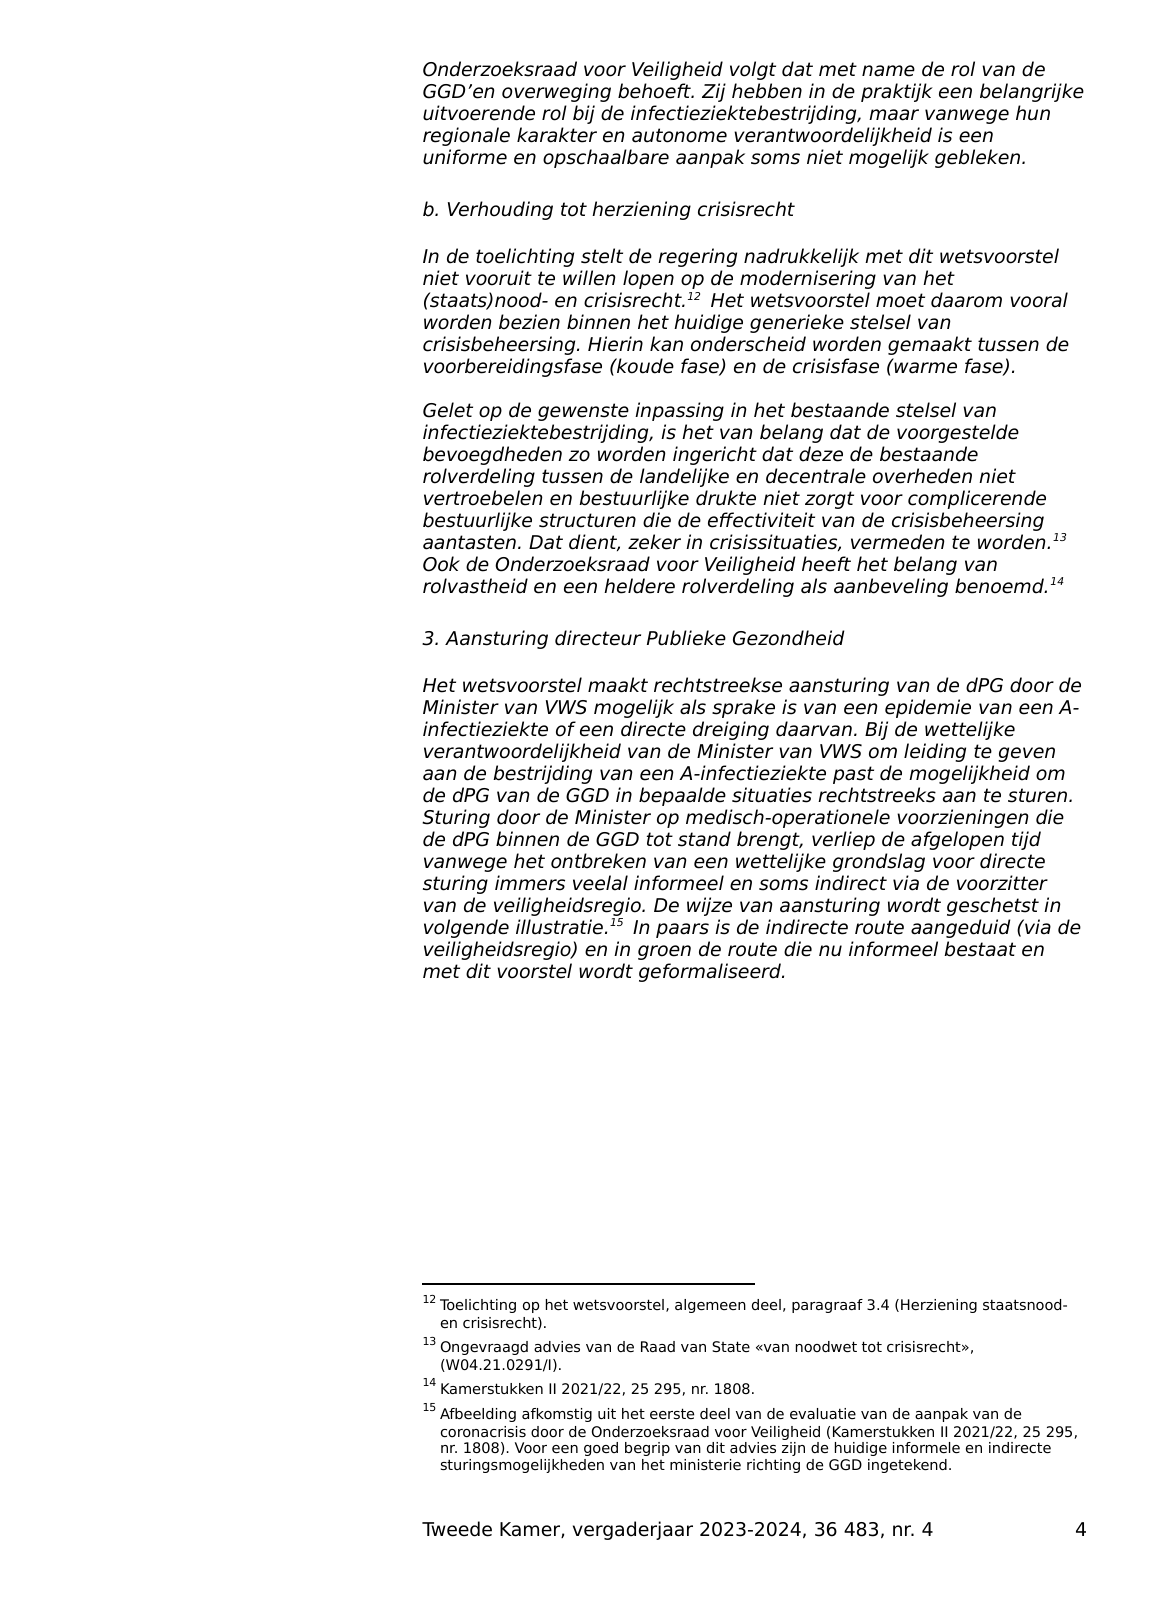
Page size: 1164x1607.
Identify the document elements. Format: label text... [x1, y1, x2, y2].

text Ongevraagd advies van de Raad van State «van noodwet tot crisisrecht», (W04.21.0291/I). [422, 1335, 1087, 1374]
text In de toelichting stelt de regering nadrukkelijk met dit wetsvoorstel niet vooruit te willen lopen op de modernisering van het (staats)nood- en crisisrecht. Het wetsvoorstel moet daarom vooral worden bezien binnen het huidige generieke stelsel van crisisbeheersing. Hierin kan onderscheid worden gemaakt tussen de voorbereidingsfase (koude fase) en de crisisfase (warme fase). [422, 246, 1087, 378]
subtitle b. Verhouding tot herziening crisisrecht [422, 199, 1087, 221]
text Kamerstukken II 2021/22, 25 295, nr. 1808. [422, 1377, 1087, 1399]
text Onderzoeksraad voor Veiligheid volgt dat met name de rol van de GGD’en overweging behoeft. Zij hebben in de praktijk een belangrijke uitvoerende rol bij de infectieziektebestrijding, maar vanwege hun regionale karakter en autonome verantwoordelijkheid is een uniforme en opschaalbare aanpak soms niet mogelijk gebleken. [422, 59, 1087, 169]
text Toelichting op het wetsvoorstel, algemeen deel, paragraaf 3.4 (Herziening staatsnood- en crisisrecht). [422, 1293, 1087, 1332]
text Gelet op de gewenste inpassing in het bestaande stelsel van infectieziektebestrijding, is het van belang dat de voorgestelde bevoegdheden zo worden ingericht dat deze de bestaande rolverdeling tussen de landelijke en decentrale overheden niet vertroebelen en bestuurlijke drukte niet zorgt voor complicerende bestuurlijke structuren die de effectiviteit van de crisisbeheersing aantasten. Dat dient, zeker in crisissituaties, vermeden te worden. Ook de Onderzoeksraad voor Veiligheid heeft het belang van rolvastheid en een heldere rolverdeling als aanbeveling benoemd. [422, 400, 1087, 598]
subtitle 3. Aansturing directeur Publieke Gezondheid [422, 628, 1087, 650]
text Het wetsvoorstel maakt rechtstreekse aansturing van de dPG door de Minister van VWS mogelijk als sprake is van een epidemie van een A-infectieziekte of een directe dreiging daarvan. Bij de wettelijke verantwoordelijkheid van de Minister van VWS om leiding te geven aan de bestrijding van een A-infectieziekte past de mogelijkheid om de dPG van de GGD in bepaalde situaties rechtstreeks aan te sturen. Sturing door de Minister op medisch-operationele voorzieningen die de dPG binnen de GGD tot stand brengt, verliep de afgelopen tijd vanwege het ontbreken van een wettelijke grondslag voor directe sturing immers veelal informeel en soms indirect via de voorzitter van de veiligheidsregio. De wijze van aansturing wordt geschetst in volgende illustratie. In paars is de indirecte route aangeduid (via de veiligheidsregio) en in groen de route die nu informeel bestaat en met dit voorstel wordt geformaliseerd. [422, 675, 1087, 982]
text Afbeelding afkomstig uit het eerste deel van de evaluatie van de aanpak van de coronacrisis door de Onderzoeksraad voor Veiligheid (Kamerstukken II 2021/22, 25 295, nr. 1808). Voor een goed begrip van dit advies zijn de huidige informele en indirecte sturingsmogelijkheden van het ministerie richting de GGD ingetekend. [422, 1402, 1087, 1474]
